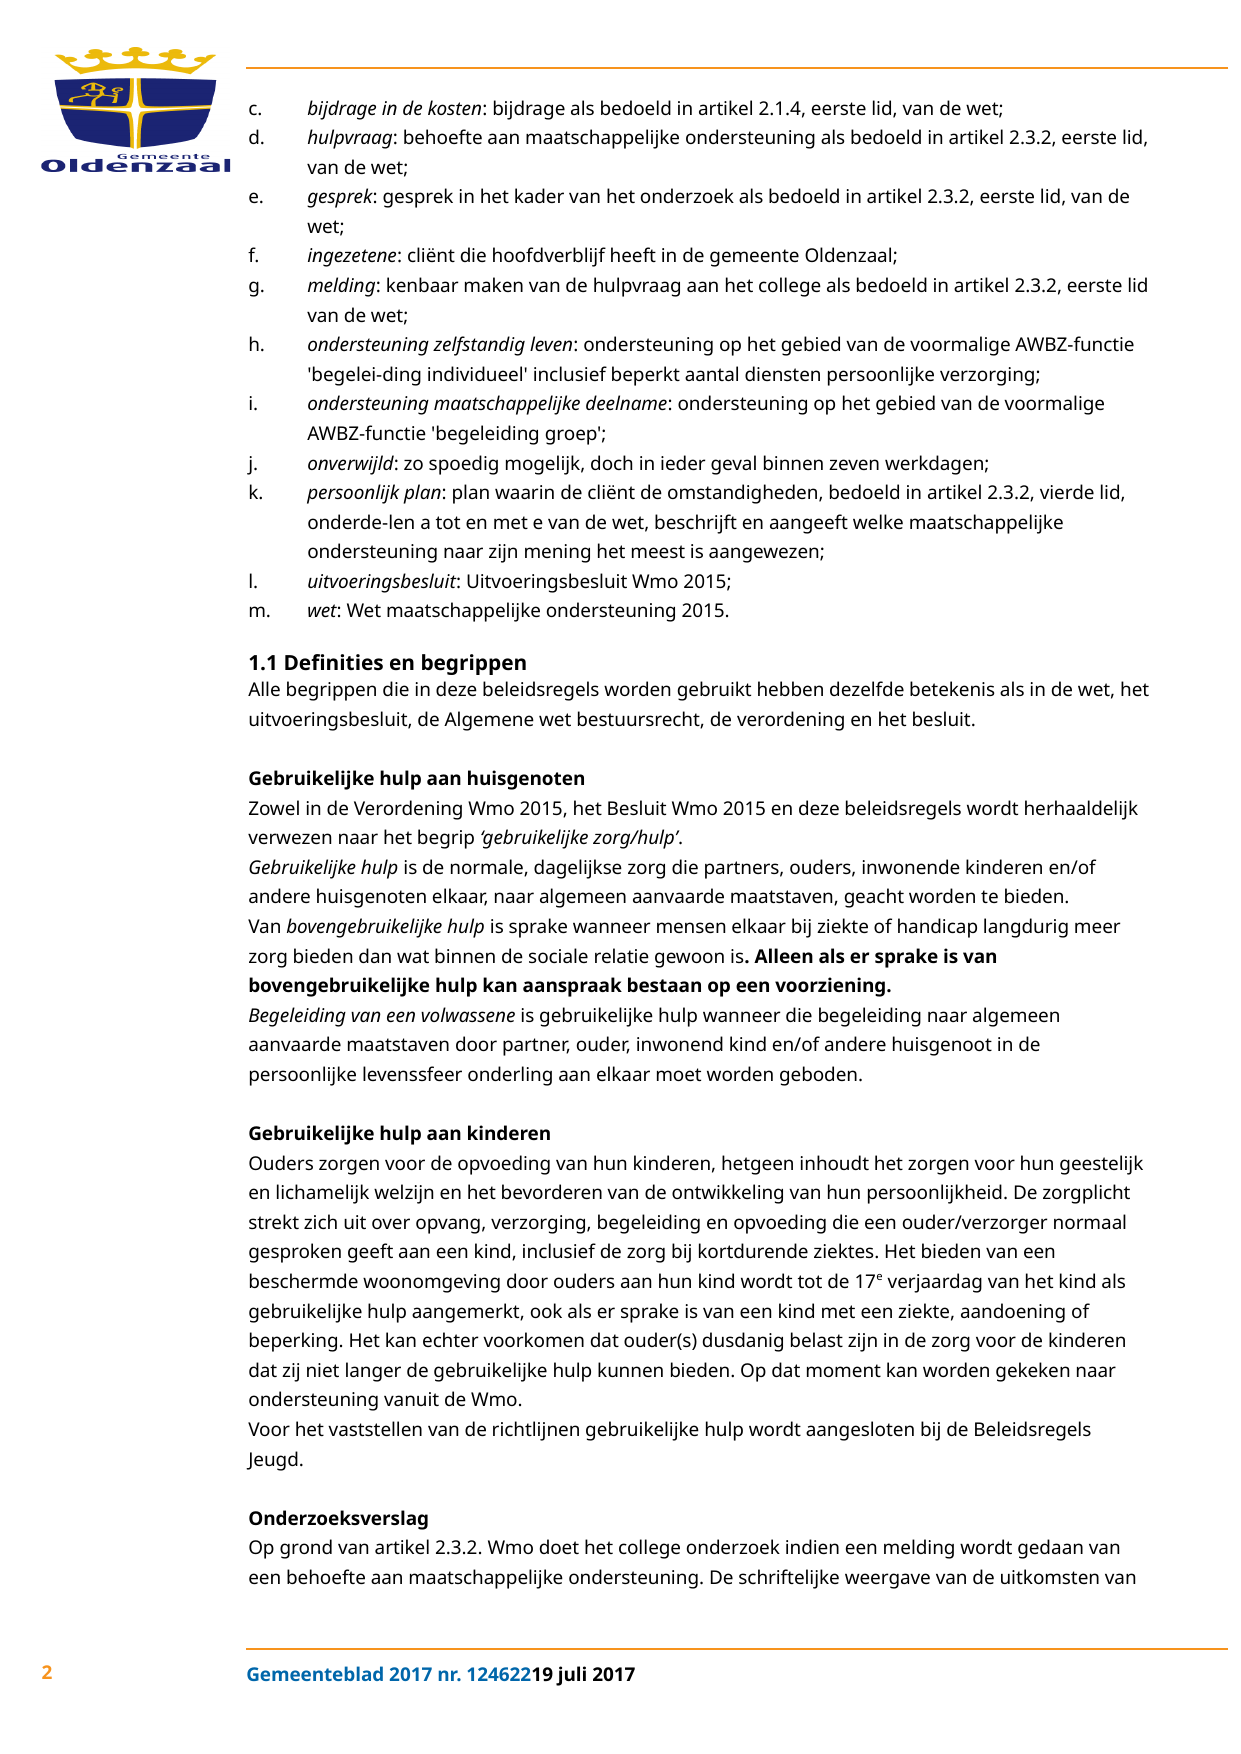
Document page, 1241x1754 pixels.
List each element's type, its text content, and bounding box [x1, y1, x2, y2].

list uitvoeringsbesluit: Uitvoeringsbesluit Wmo 2015; [248, 568, 1152, 594]
text Alle begrippen die in deze beleidsregels worden gebruikt hebben dezelfde betekenis als in de wet, het uitvoeringsbesluit, de Algemene wet bestuursrecht, de verordening en het besluit. [248, 677, 1152, 732]
list wet: Wet maatschappelijke ondersteuning 2015. [248, 598, 1152, 623]
text Voor het vaststellen van de richtlijnen gebruikelijke hulp wordt aangesloten bij de Beleidsregels Jeugd. [248, 1416, 1152, 1471]
list persoonlijk plan: plan waarin de cliënt de omstandigheden, bedoeld in artikel 2.3.2, vierde lid, onderde-len a tot en met e van de wet, beschrijft en aangeeft welke maatschappelijke ondersteuning naar zijn mening het meest is aangewezen; [248, 479, 1152, 564]
text Begeleiding van een volwassene is gebruikelijke hulp wanneer die begeleiding naar algemeen aanvaarde maatstaven door partner, ouder, inwonend kind en/of andere huisgenoot in de persoonlijke levenssfeer onderling aan elkaar moet worden geboden. [248, 1002, 1152, 1087]
text 1.1 Definities en begrippen [248, 648, 1152, 677]
text Zowel in de Verordening Wmo 2015, het Besluit Wmo 2015 en deze beleidsregels wordt herhaaldelijk verwezen naar het begrip ‘gebruikelijke zorg/hulp’. [248, 795, 1152, 850]
text Onderzoeksverslag [248, 1505, 1152, 1531]
list ondersteuning maatschappelijke deelname: ondersteuning op het gebied van de voormalige AWBZ-functie 'begeleiding groep'; [248, 391, 1152, 446]
text Van bovengebruikelijke hulp is sprake wanneer mensen elkaar bij ziekte of handicap langdurig meer zorg bieden dan wat binnen de sociale relatie gewoon is. Alleen als er sprake is van bovengebruikelijke hulp kan aanspraak bestaan op een voorziening. [248, 913, 1152, 998]
list melding: kenbaar maken van de hulpvraag aan het college als bedoeld in artikel 2.3.2, eerste lid van de wet; [248, 272, 1152, 328]
list ingezetene: cliënt die hoofdverblijf heeft in de gemeente Oldenzaal; [248, 243, 1152, 268]
list ondersteuning zelfstandig leven: ondersteuning op het gebied van de voormalige AWBZ-functie 'begelei-ding individueel' inclusief beperkt aantal diensten persoonlijke verzorging; [248, 331, 1152, 387]
list gesprek: gesprek in het kader van het onderzoek als bedoeld in artikel 2.3.2, eerste lid, van de wet; [248, 183, 1152, 239]
text Gebruikelijke hulp aan kinderen [248, 1120, 1152, 1146]
text Op grond van artikel 2.3.2. Wmo doet het college onderzoek indien een melding wordt gedaan van een behoefte aan maatschappelijke ondersteuning. De schriftelijke weergave van de uitkomsten van [248, 1534, 1152, 1590]
picture [41, 47, 231, 172]
text Ouders zorgen voor de opvoeding van hun kinderen, hetgeen inhoudt het zorgen voor hun geestelijk en lichamelijk welzijn en het bevorderen van de ontwikkeling van hun persoonlijkheid. De zorgplicht strekt zich uit over opvang, verzorging, begeleiding en opvoeding die een ouder/verzorger normaal gesproken geeft aan een kind, inclusief de zorg bij kortdurende ziektes. Het bieden van een beschermde woonomgeving door ouders aan hun kind wordt tot de 17e verjaardag van het kind als gebruikelijke hulp aangemerkt, ook als er sprake is van een kind met een ziekte, aandoening of beperking. Het kan echter voorkomen dat ouder(s) dusdanig belast zijn in de zorg voor de kinderen dat zij niet langer de gebruikelijke hulp kunnen bieden. Op dat moment kan worden gekeken naar ondersteuning vanuit de Wmo. [248, 1150, 1152, 1412]
list onverwijld: zo spoedig mogelijk, doch in ieder geval binnen zeven werkdagen; [248, 450, 1152, 476]
list bijdrage in de kosten: bijdrage als bedoeld in artikel 2.1.4, eerste lid, van de wet; [248, 95, 1152, 121]
text Gebruikelijke hulp aan huisgenoten [248, 765, 1152, 791]
text Gebruikelijke hulp is de normale, dagelijkse zorg die partners, ouders, inwonende kinderen en/of andere huisgenoten elkaar, naar algemeen aanvaarde maatstaven, geacht worden te bieden. [248, 854, 1152, 909]
list hulpvraag: behoefte aan maatschappelijke ondersteuning als bedoeld in artikel 2.3.2, eerste lid, van de wet; [248, 124, 1152, 180]
